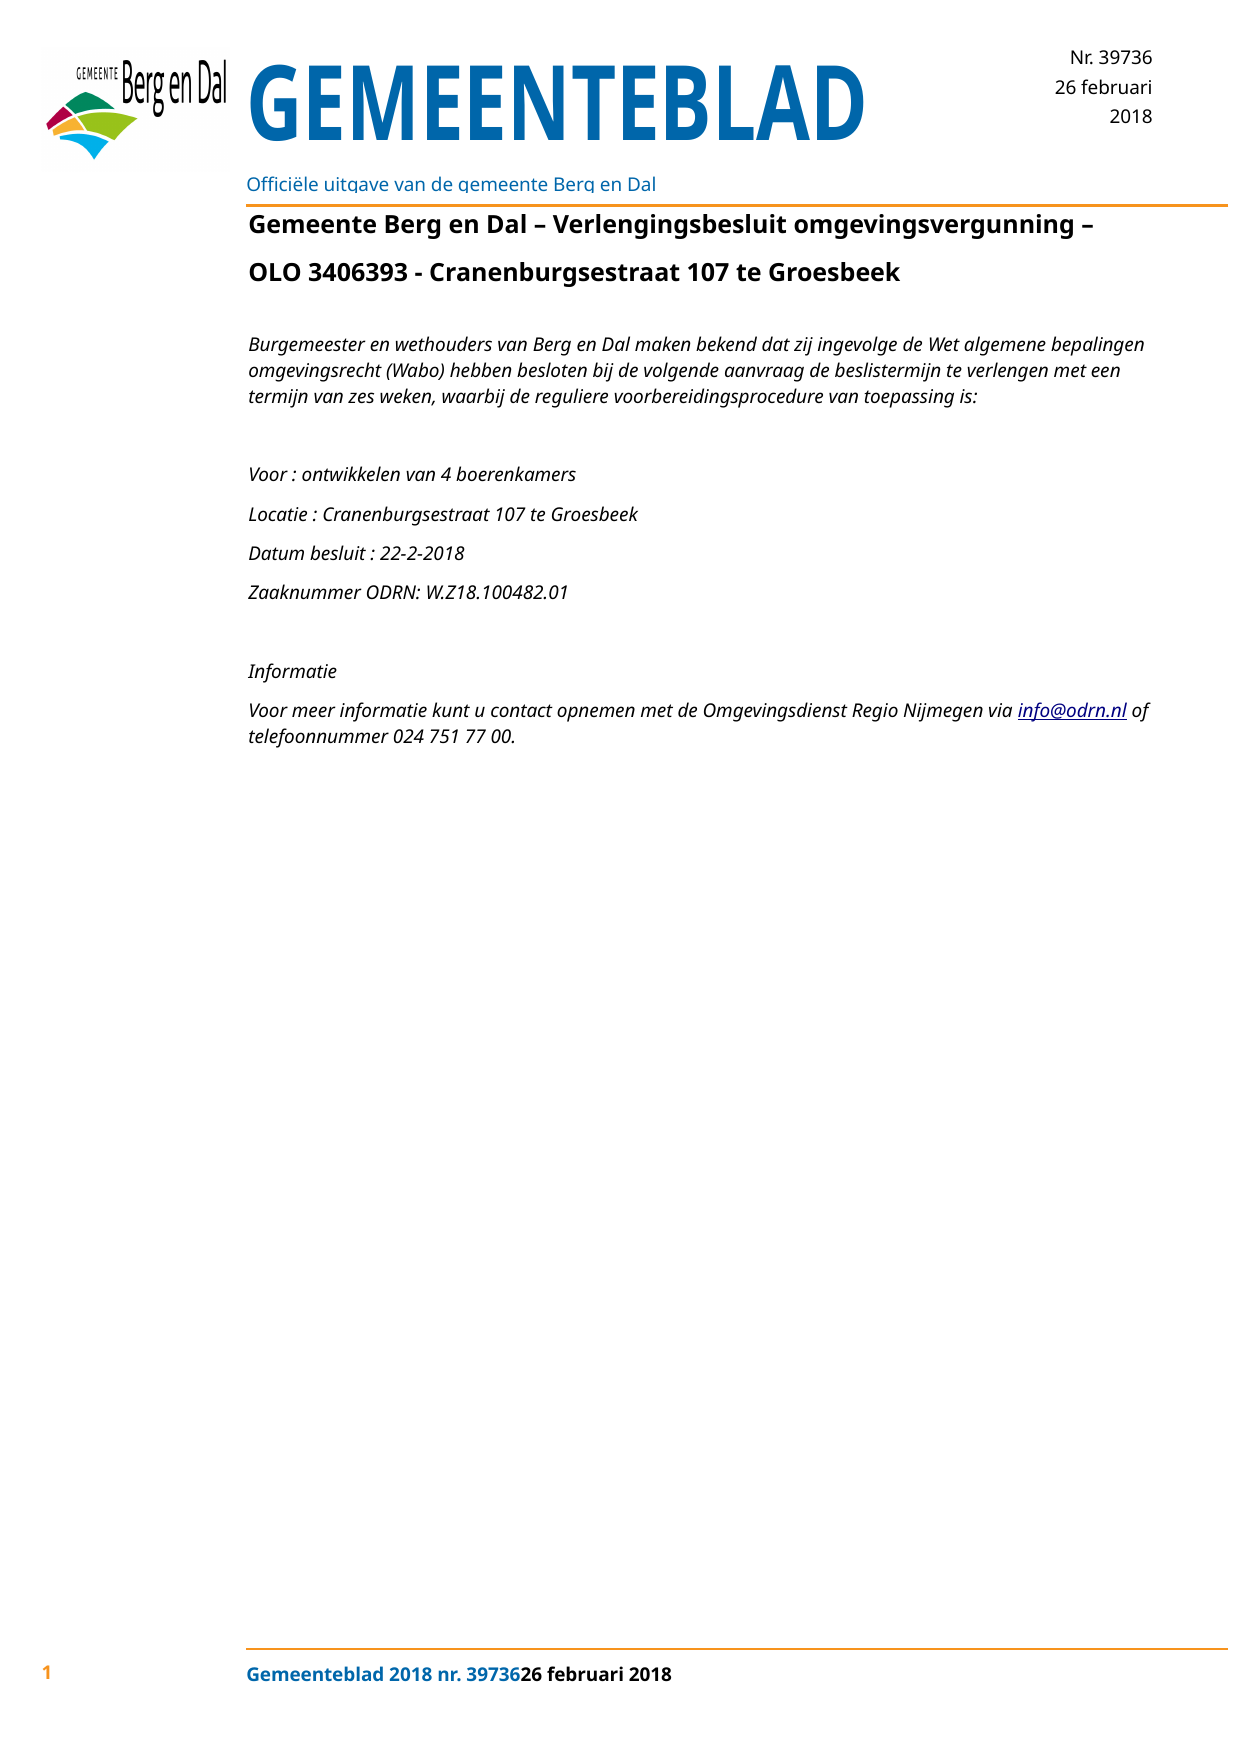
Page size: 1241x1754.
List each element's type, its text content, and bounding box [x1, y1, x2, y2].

text Datum besluit : 22-2-2018 [248, 540, 1152, 566]
text Burgemeester en wethouders van Berg en Dal maken bekend dat zij ingevolge de Wet algemene bepalingen omgevingsrecht (Wabo) hebben besloten bij de volgende aanvraag de beslistermijn te verlengen met een termijn van zes weken, waarbij de reguliere voorbereidingsprocedure van toepassing is: [248, 331, 1152, 409]
text Locatie : Cranenburgsestraat 107 te Groesbeek [248, 501, 1152, 526]
picture [41, 47, 231, 172]
text Zaaknummer ODRN: W.Z18.100482.01 [248, 579, 1152, 605]
text Voor : ontwikkelen van 4 boerenkamers [248, 461, 1152, 487]
text Informatie [248, 658, 1152, 683]
text Voor meer informatie kunt u contact opnemen met de Omgevingsdienst Regio Nijmegen via info@odrn.nl of telefoonnummer 024 751 77 00. [248, 697, 1152, 748]
text Gemeente Berg en Dal – Verlengingsbesluit omgevingsvergunning – OLO 3406393 - Cranenburgsestraat 107 te Groesbeek [248, 207, 1152, 288]
